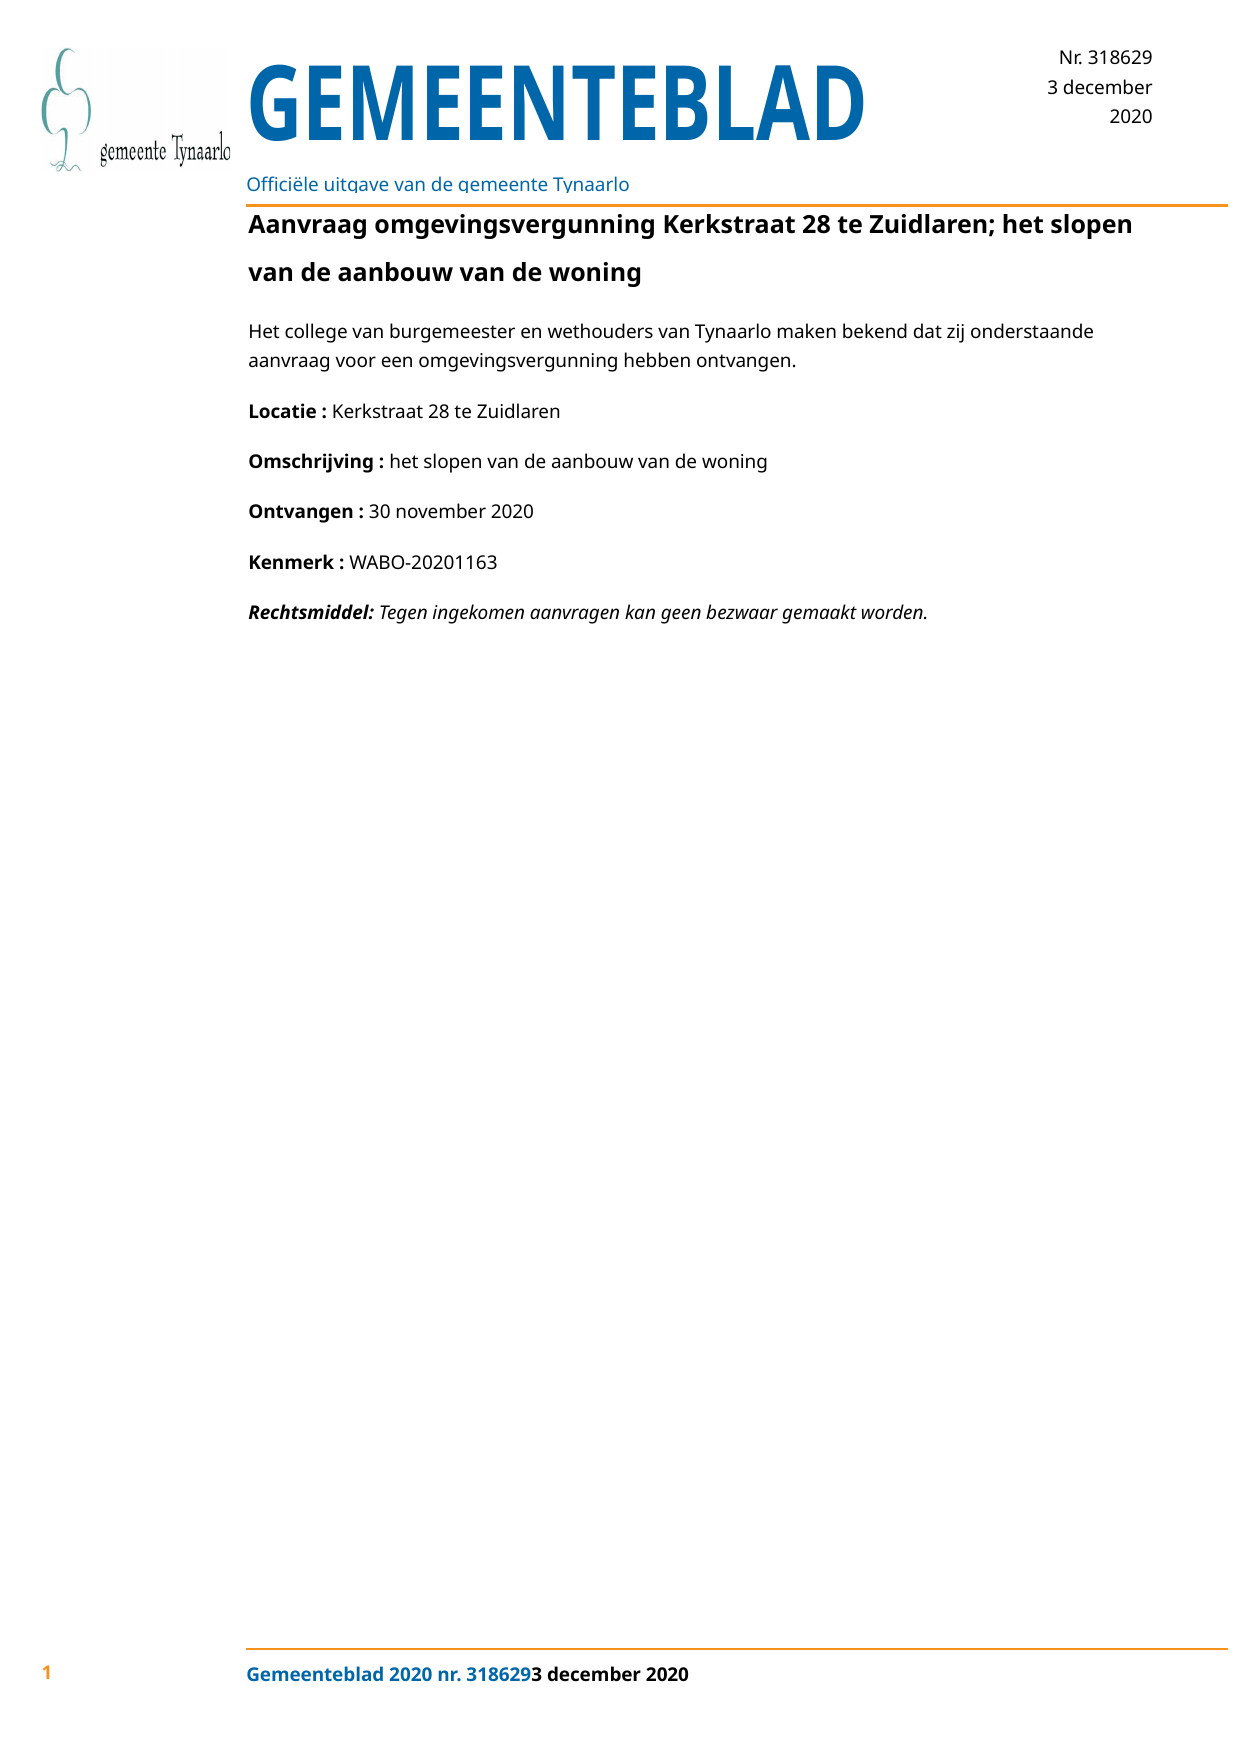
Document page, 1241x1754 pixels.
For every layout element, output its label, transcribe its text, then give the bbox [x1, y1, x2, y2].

picture [41, 47, 231, 172]
text Locatie : Kerkstraat 28 te Zuidlaren [248, 398, 1152, 424]
text Rechtsmiddel: Tegen ingekomen aanvragen kan geen bezwaar gemaakt worden. [248, 599, 1152, 625]
text Kenmerk : WABO-20201163 [248, 549, 1152, 575]
text Omschrijving : het slopen van de aanbouw van de woning [248, 448, 1152, 474]
text Ontvangen : 30 november 2020 [248, 499, 1152, 524]
text Het college van burgemeester en wethouders van Tynaarlo maken bekend dat zij onderstaande aanvraag voor een omgevingsvergunning hebben ontvangen. [248, 318, 1152, 373]
text Aanvraag omgevingsvergunning Kerkstraat 28 te Zuidlaren; het slopen van de aanbouw van de woning [248, 207, 1152, 288]
